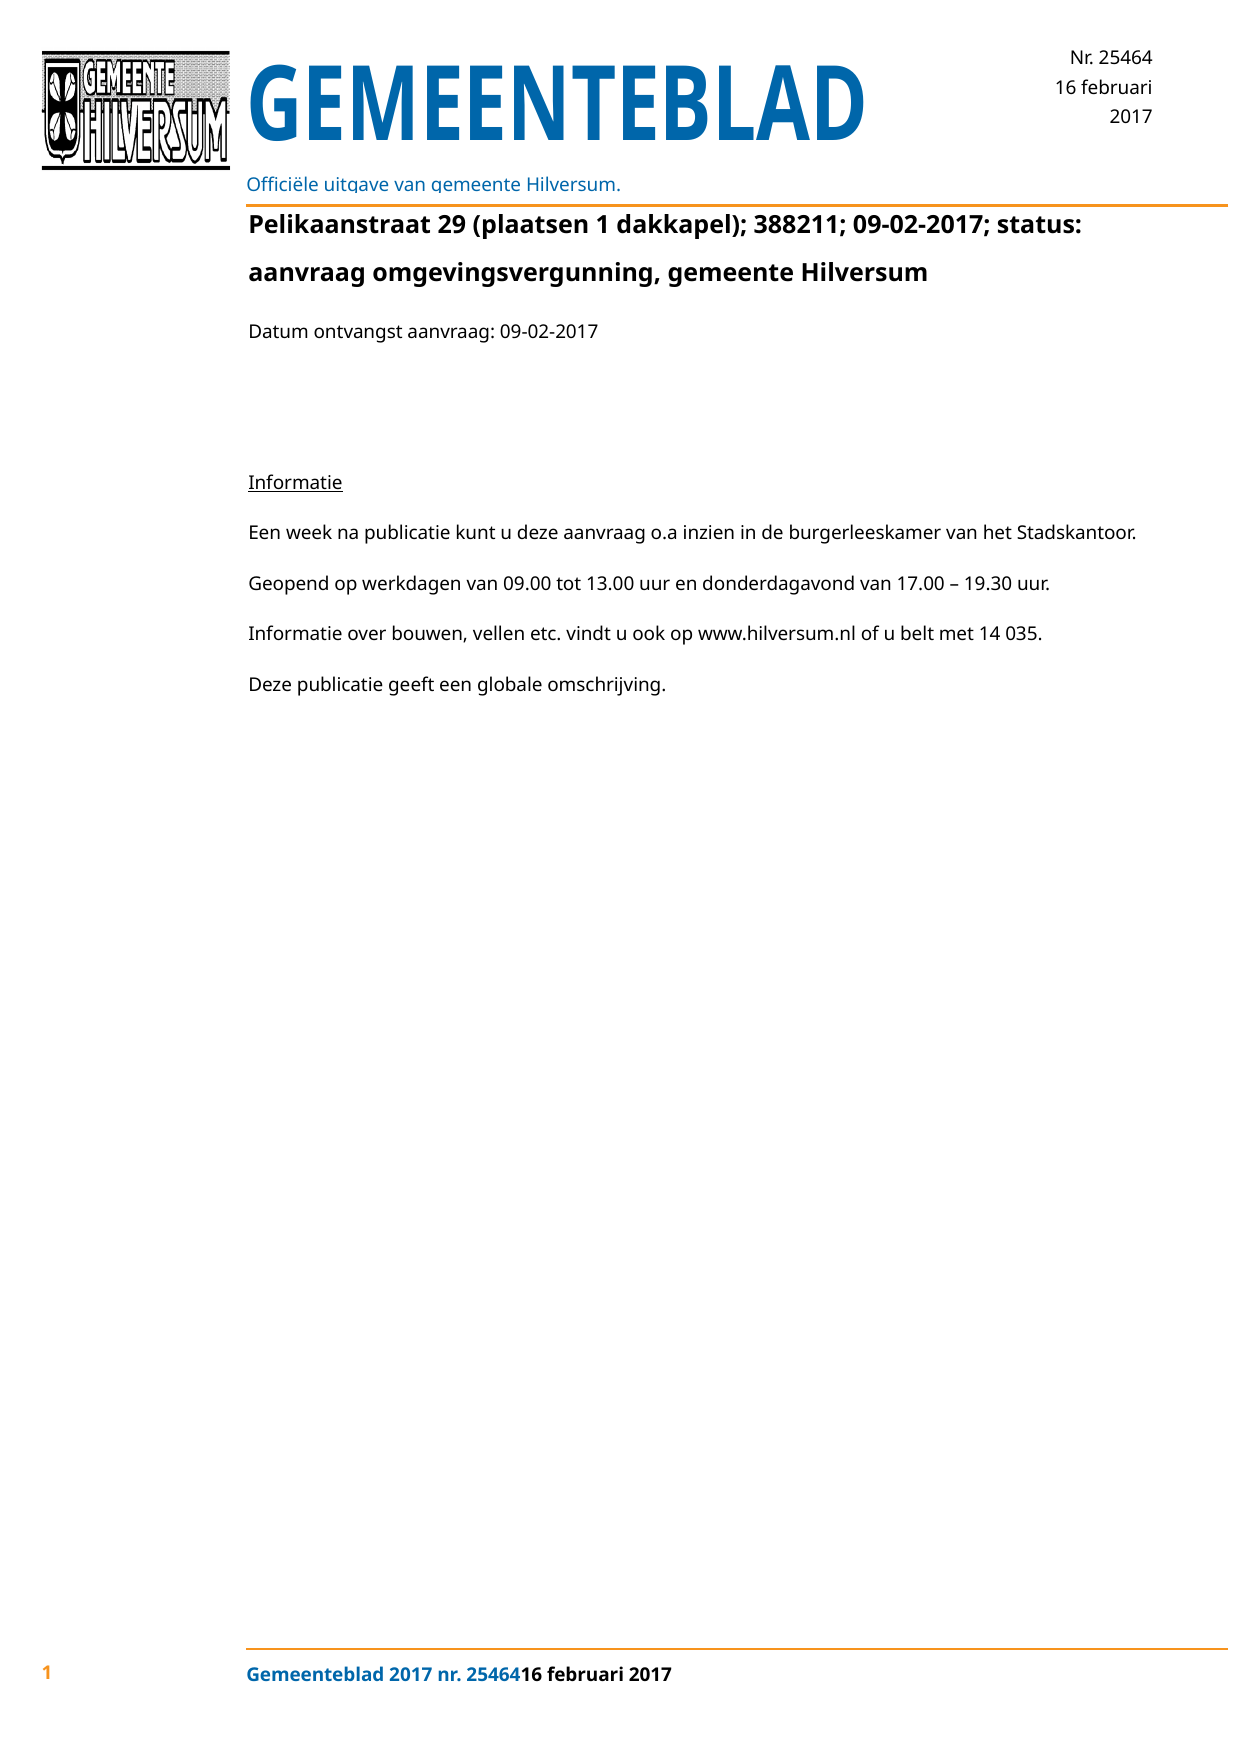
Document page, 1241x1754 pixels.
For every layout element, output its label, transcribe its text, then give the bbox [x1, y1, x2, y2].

text Pelikaanstraat 29 (plaatsen 1 dakkapel); 388211; 09-02-2017; status: aanvraag omgevingsvergunning, gemeente Hilversum [248, 207, 1152, 288]
text Een week na publicatie kunt u deze aanvraag o.a inzien in de burgerleeskamer van het Stadskantoor. [248, 519, 1152, 545]
text Deze publicatie geeft een globale omschrijving. [248, 671, 1152, 697]
text Informatie over bouwen, vellen etc. vindt u ook op www.hilversum.nl of u belt met 14 035. [248, 620, 1152, 646]
text Informatie [248, 469, 1152, 495]
picture [41, 47, 231, 172]
text Geopend op werkdagen van 09.00 tot 13.00 uur en donderdagavond van 17.00 – 19.30 uur. [248, 570, 1152, 596]
text Datum ontvangst aanvraag: 09-02-2017 [248, 318, 1152, 344]
